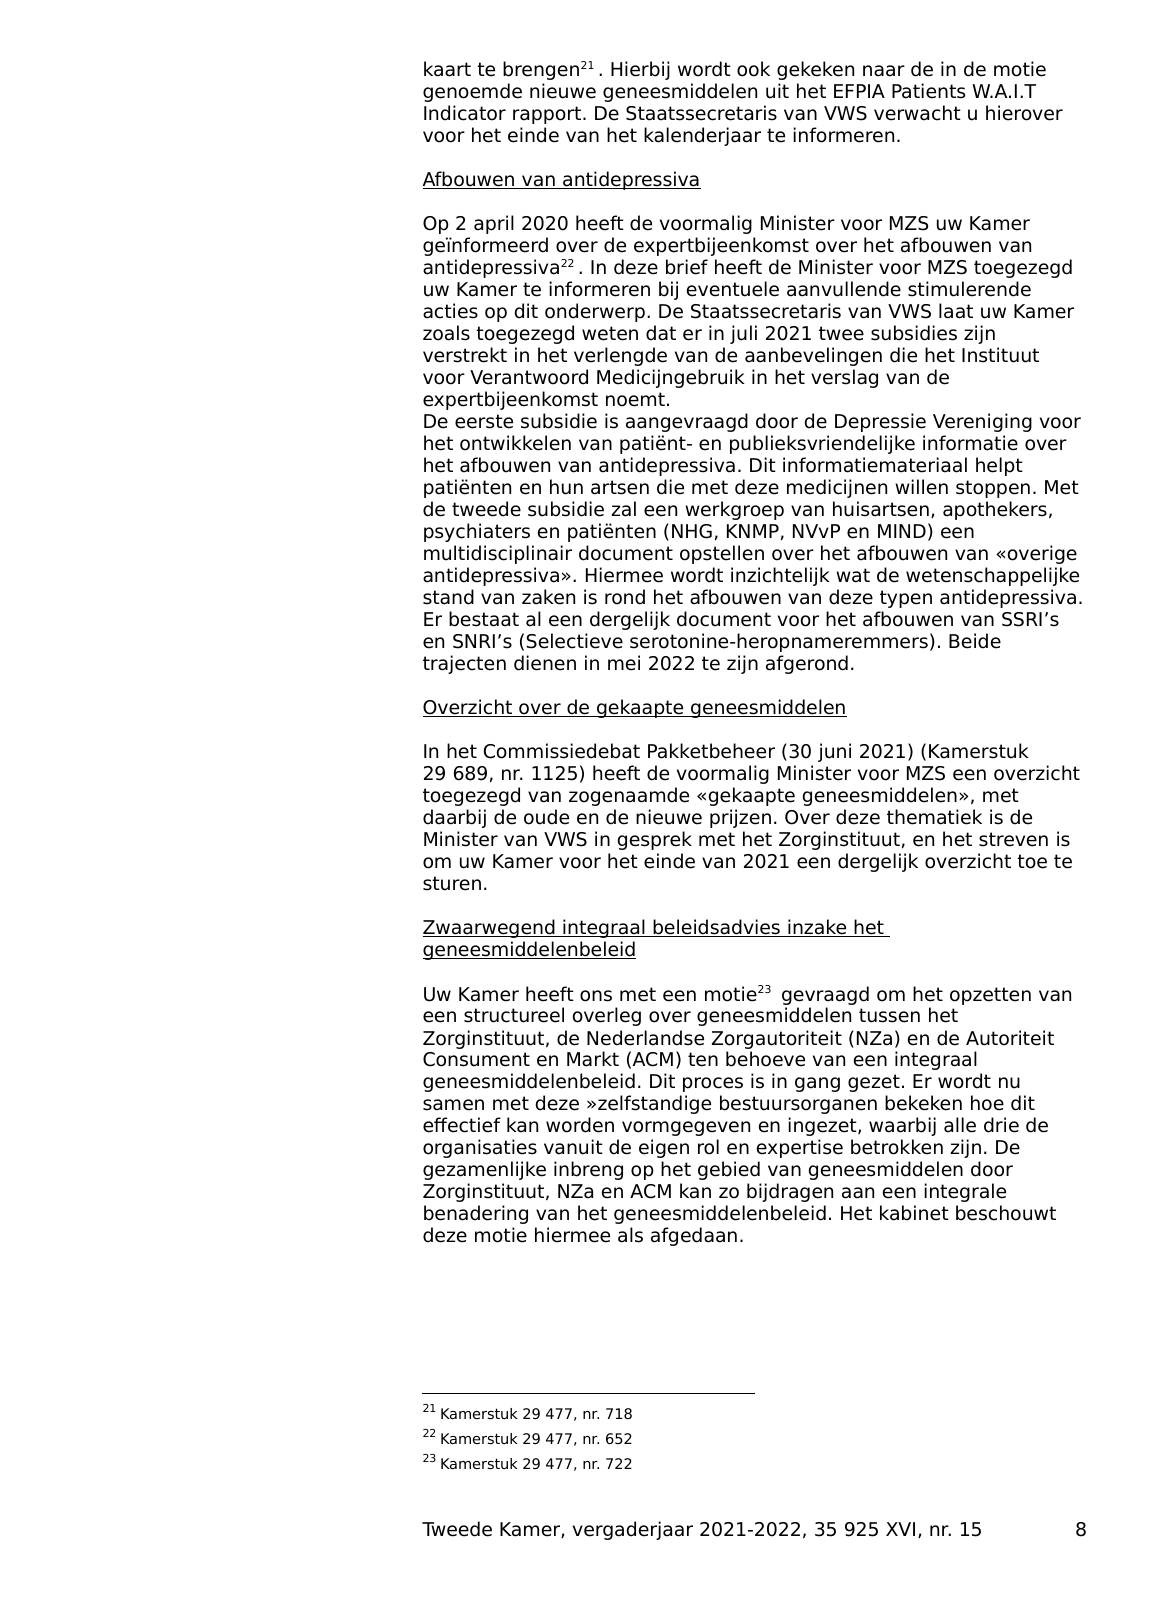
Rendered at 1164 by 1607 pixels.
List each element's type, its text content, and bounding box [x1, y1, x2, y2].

text De eerste subsidie is aangevraagd door de Depressie Vereniging voor het ontwikkelen van patiënt- en publieksvriendelijke informatie over het afbouwen van antidepressiva. Dit informatiemateriaal helpt patiënten en hun artsen die met deze medicijnen willen stoppen. Met de tweede subsidie zal een werkgroep van huisartsen, apothekers, psychiaters en patiënten (NHG, KNMP, NVvP en MIND) een multidisciplinair document opstellen over het afbouwen van «overige antidepressiva». Hiermee wordt inzichtelijk wat de wetenschappelijke stand van zaken is rond het afbouwen van deze typen antidepressiva. Er bestaat al een dergelijk document voor het afbouwen van SSRI’s en SNRI’s (Selectieve serotonine-heropnameremmers). Beide trajecten dienen in mei 2022 te zijn afgerond. [422, 411, 1087, 675]
subtitle Overzicht over de gekaapte geneesmiddelen [422, 697, 1087, 719]
text Kamerstuk 29 477, nr. 718 [422, 1402, 1087, 1424]
text In het Commissiedebat Pakketbeheer (30 juni 2021) (Kamerstuk 29 689, nr. 1125) heeft de voormalig Minister voor MZS een overzicht toegezegd van zogenaamde «gekaapte geneesmiddelen», met daarbij de oude en de nieuwe prijzen. Over deze thematiek is de Minister van VWS in gesprek met het Zorginstituut, en het streven is om uw Kamer voor het einde van 2021 een dergelijk overzicht toe te sturen. [422, 741, 1087, 895]
text Op 2 april 2020 heeft de voormalig Minister voor MZS uw Kamer geïnformeerd over de expertbijeenkomst over het afbouwen van antidepressiva. In deze brief heeft de Minister voor MZS toegezegd uw Kamer te informeren bij eventuele aanvullende stimulerende acties op dit onderwerp. De Staatssecretaris van VWS laat uw Kamer zoals toegezegd weten dat er in juli 2021 twee subsidies zijn verstrekt in het verlengde van de aanbevelingen die het Instituut voor Verantwoord Medicijngebruik in het verslag van de expertbijeenkomst noemt. [422, 213, 1087, 411]
subtitle Afbouwen van antidepressiva [422, 169, 1087, 191]
text Kamerstuk 29 477, nr. 652 [422, 1427, 1087, 1449]
text Uw Kamer heeft ons met een motie gevraagd om het opzetten van een structureel overleg over geneesmiddelen tussen het Zorginstituut, de Nederlandse Zorgautoriteit (NZa) en de Autoriteit Consument en Markt (ACM) ten behoeve van een integraal geneesmiddelenbeleid. Dit proces is in gang gezet. Er wordt nu samen met deze »zelfstandige bestuursorganen bekeken hoe dit effectief kan worden vormgegeven en ingezet, waarbij alle drie de organisaties vanuit de eigen rol en expertise betrokken zijn. De gezamenlijke inbreng op het gebied van geneesmiddelen door Zorginstituut, NZa en ACM kan zo bijdragen aan een integrale benadering van het geneesmiddelenbeleid. Het kabinet beschouwt deze motie hiermee als afgedaan. [422, 983, 1087, 1247]
text Kamerstuk 29 477, nr. 722 [422, 1452, 1087, 1474]
text kaart te brengen. Hierbij wordt ook gekeken naar de in de motie genoemde nieuwe geneesmiddelen uit het EFPIA Patients W.A.I.T Indicator rapport. De Staatssecretaris van VWS verwacht u hierover voor het einde van het kalenderjaar te informeren. [422, 59, 1087, 147]
subtitle Zwaarwegend integraal beleidsadvies inzake het geneesmiddelenbeleid [422, 917, 1087, 961]
